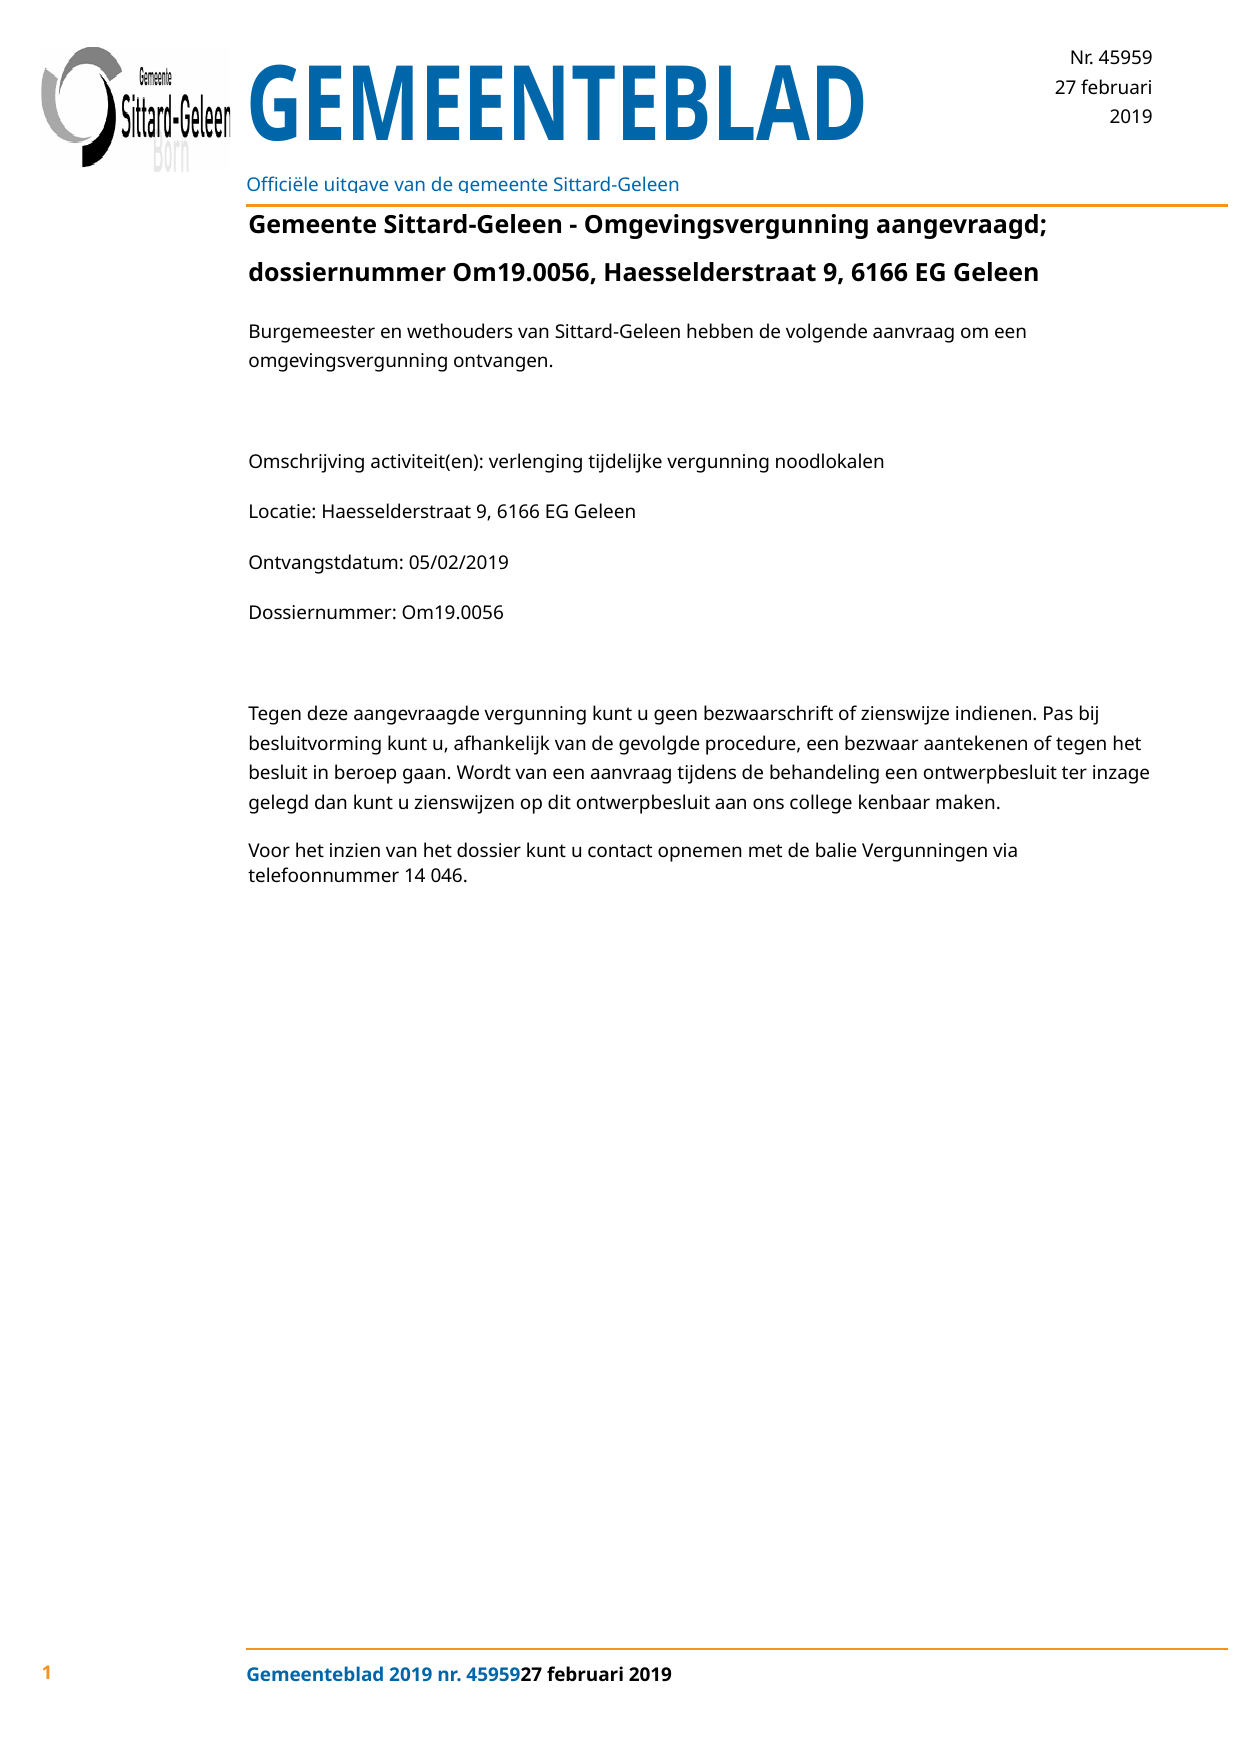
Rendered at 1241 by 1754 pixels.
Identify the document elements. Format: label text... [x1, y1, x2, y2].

text Burgemeester en wethouders van Sittard-Geleen hebben de volgende aanvraag om een omgevingsvergunning ontvangen. [248, 318, 1152, 373]
text Omschrijving activiteit(en): verlenging tijdelijke vergunning noodlokalen [248, 448, 1152, 474]
text Locatie: Haesselderstraat 9, 6166 EG Geleen [248, 499, 1152, 524]
text Tegen deze aangevraagde vergunning kunt u geen bezwaarschrift of zienswijze indienen. Pas bij besluitvorming kunt u, afhankelijk van de gevolgde procedure, een bezwaar aantekenen of tegen het besluit in beroep gaan. Wordt van een aanvraag tijdens de behandeling een ontwerpbesluit ter inzage gelegd dan kunt u zienswijzen op dit ontwerpbesluit aan ons college kenbaar maken. [248, 700, 1152, 815]
text Dossiernummer: Om19.0056 [248, 599, 1152, 625]
text Gemeente Sittard-Geleen - Omgevingsvergunning aangevraagd; dossiernummer Om19.0056, Haesselderstraat 9, 6166 EG Geleen [248, 207, 1152, 288]
text Ontvangstdatum: 05/02/2019 [248, 549, 1152, 575]
text Voor het inzien van het dossier kunt u contact opnemen met de balie Vergunningen via telefoonnummer 14 046. [248, 837, 1152, 888]
picture [41, 47, 231, 172]
